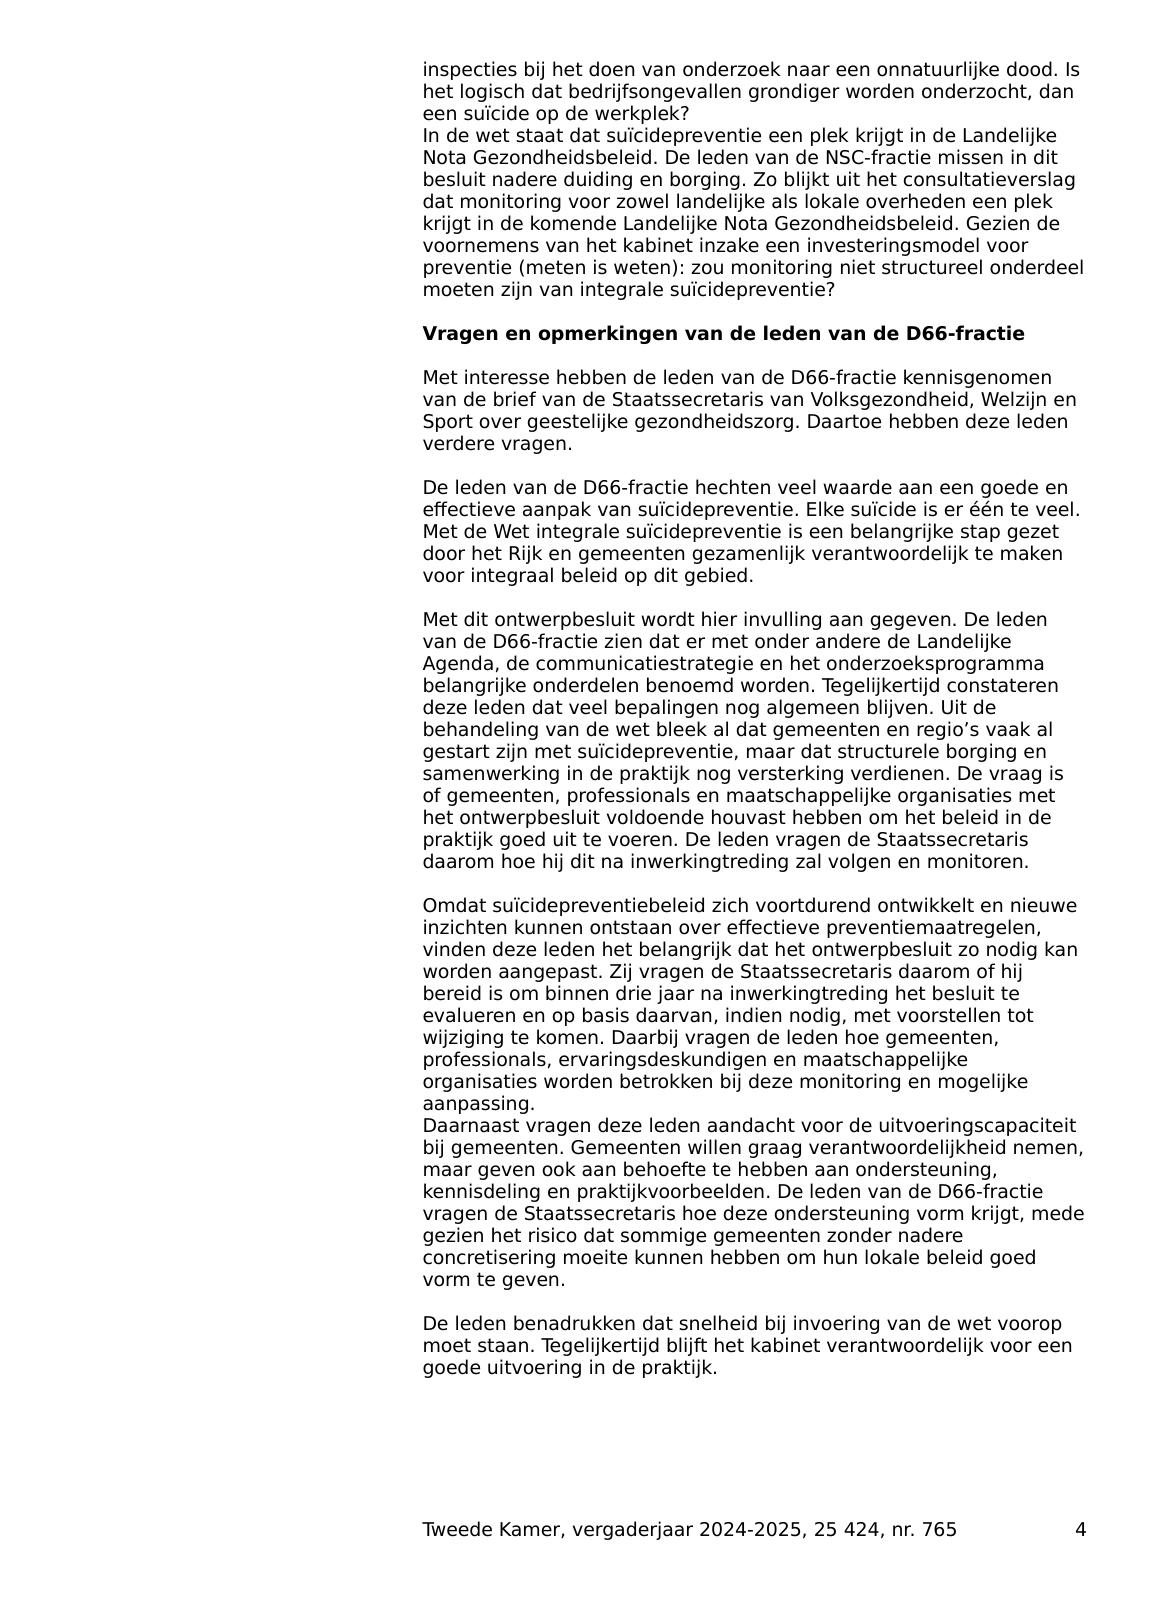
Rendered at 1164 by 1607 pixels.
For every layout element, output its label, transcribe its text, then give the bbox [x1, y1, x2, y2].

text Met interesse hebben de leden van de D66-fractie kennisgenomen van de brief van de Staatssecretaris van Volksgezondheid, Welzijn en Sport over geestelijke gezondheidszorg. Daartoe hebben deze leden verdere vragen. [422, 367, 1087, 455]
text De leden van de D66-fractie hechten veel waarde aan een goede en effectieve aanpak van suïcidepreventie. Elke suïcide is er één te veel. Met de Wet integrale suïcidepreventie is een belangrijke stap gezet door het Rijk en gemeenten gezamenlijk verantwoordelijk te maken voor integraal beleid op dit gebied. [422, 477, 1087, 587]
text inspecties bij het doen van onderzoek naar een onnatuurlijke dood. Is het logisch dat bedrijfsongevallen grondiger worden onderzocht, dan een suïcide op de werkplek? [422, 59, 1087, 125]
text In de wet staat dat suïcidepreventie een plek krijgt in de Landelijke Nota Gezondheidsbeleid. De leden van de NSC-fractie missen in dit besluit nadere duiding en borging. Zo blijkt uit het consultatieverslag dat monitoring voor zowel landelijke als lokale overheden een plek krijgt in de komende Landelijke Nota Gezondheidsbeleid. Gezien de voornemens van het kabinet inzake een investeringsmodel voor preventie (meten is weten): zou monitoring niet structureel onderdeel moeten zijn van integrale suïcidepreventie? [422, 125, 1087, 301]
text Omdat suïcidepreventiebeleid zich voortdurend ontwikkelt en nieuwe inzichten kunnen ontstaan over effectieve preventiemaatregelen, vinden deze leden het belangrijk dat het ontwerpbesluit zo nodig kan worden aangepast. Zij vragen de Staatssecretaris daarom of hij bereid is om binnen drie jaar na inwerkingtreding het besluit te evalueren en op basis daarvan, indien nodig, met voorstellen tot wijziging te komen. Daarbij vragen de leden hoe gemeenten, professionals, ervaringsdeskundigen en maatschappelijke organisaties worden betrokken bij deze monitoring en mogelijke aanpassing. [422, 895, 1087, 1115]
text Daarnaast vragen deze leden aandacht voor de uitvoeringscapaciteit bij gemeenten. Gemeenten willen graag verantwoordelijkheid nemen, maar geven ook aan behoefte te hebben aan ondersteuning, kennisdeling en praktijkvoorbeelden. De leden van de D66-fractie vragen de Staatssecretaris hoe deze ondersteuning vorm krijgt, mede gezien het risico dat sommige gemeenten zonder nadere concretisering moeite kunnen hebben om hun lokale beleid goed vorm te geven. [422, 1115, 1087, 1291]
text Met dit ontwerpbesluit wordt hier invulling aan gegeven. De leden van de D66-fractie zien dat er met onder andere de Landelijke Agenda, de communicatiestrategie en het onderzoeksprogramma belangrijke onderdelen benoemd worden. Tegelijkertijd constateren deze leden dat veel bepalingen nog algemeen blijven. Uit de behandeling van de wet bleek al dat gemeenten en regio’s vaak al gestart zijn met suïcidepreventie, maar dat structurele borging en samenwerking in de praktijk nog versterking verdienen. De vraag is of gemeenten, professionals en maatschappelijke organisaties met het ontwerpbesluit voldoende houvast hebben om het beleid in de praktijk goed uit te voeren. De leden vragen de Staatssecretaris daarom hoe hij dit na inwerkingtreding zal volgen en monitoren. [422, 609, 1087, 873]
subtitle Vragen en opmerkingen van de leden van de D66-fractie [422, 323, 1087, 345]
text De leden benadrukken dat snelheid bij invoering van de wet voorop moet staan. Tegelijkertijd blijft het kabinet verantwoordelijk voor een goede uitvoering in de praktijk. [422, 1313, 1087, 1379]
